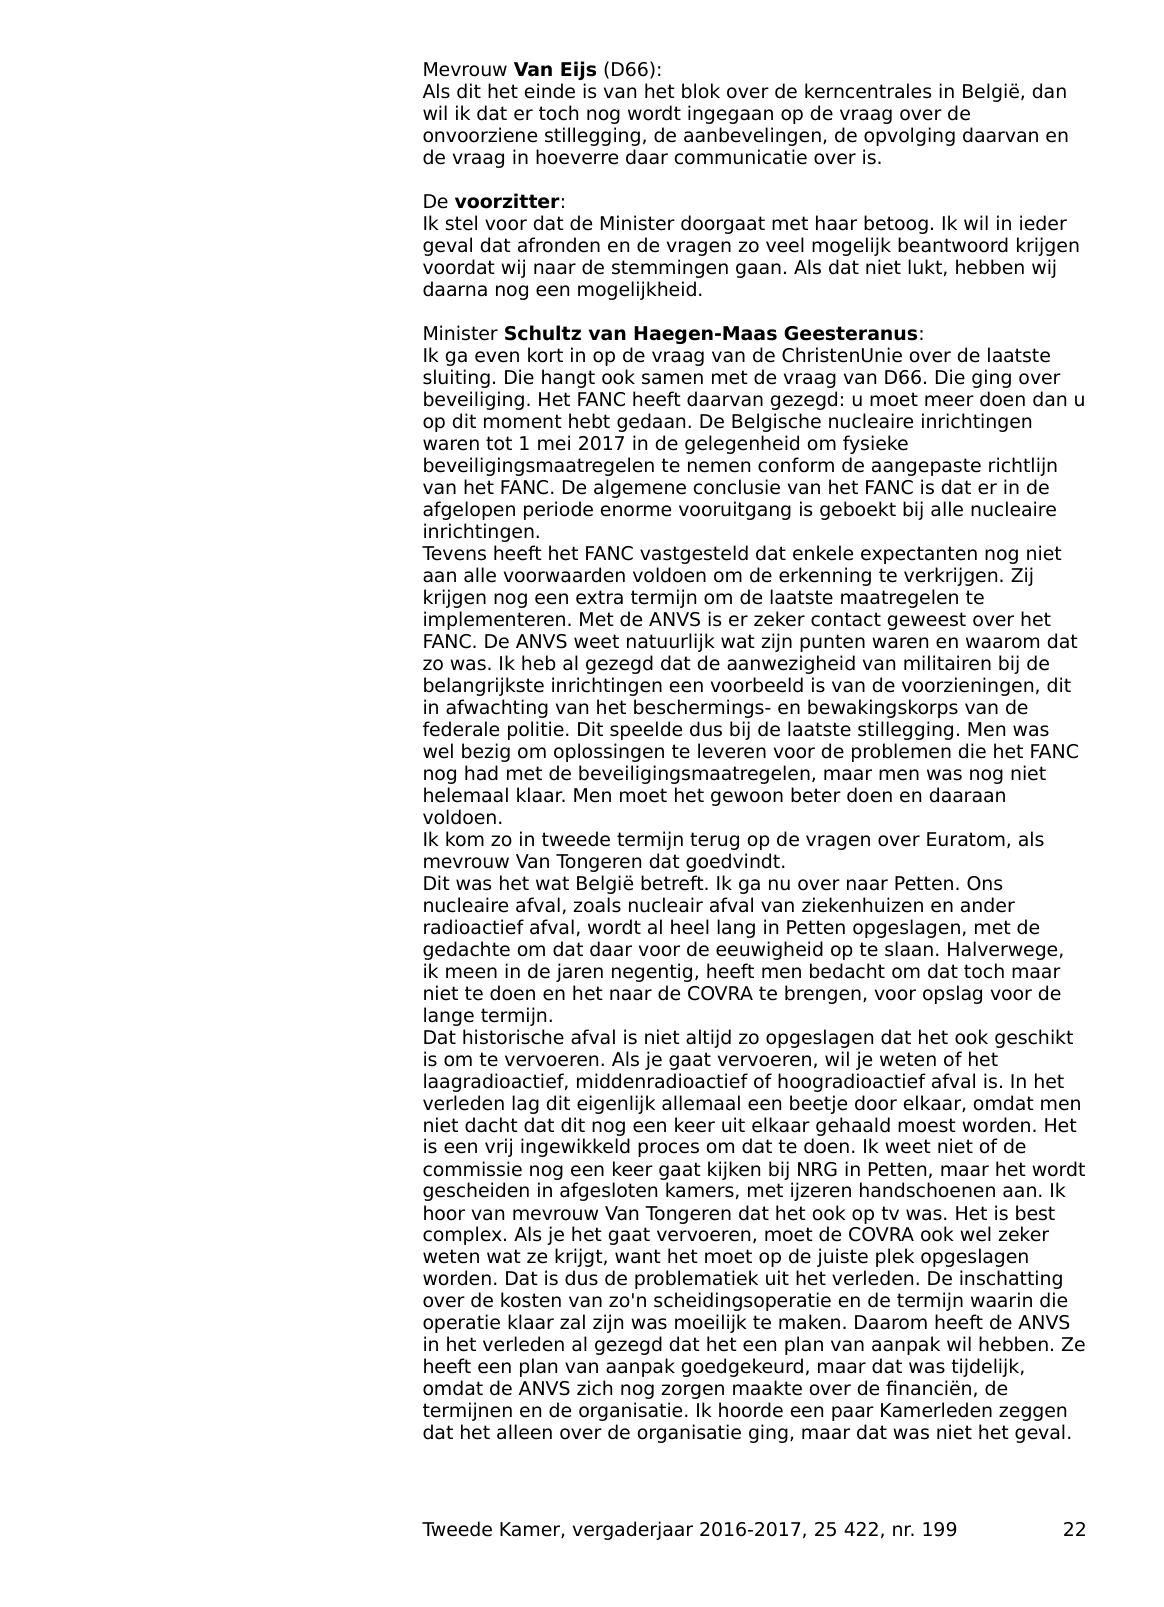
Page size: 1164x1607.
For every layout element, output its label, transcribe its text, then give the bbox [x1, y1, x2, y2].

text Mevrouw Van Eijs (D66): [422, 59, 1087, 81]
text Ik kom zo in tweede termijn terug op de vragen over Euratom, als mevrouw Van Tongeren dat goedvindt. [422, 829, 1087, 873]
text Tevens heeft het FANC vastgesteld dat enkele expectanten nog niet aan alle voorwaarden voldoen om de erkenning te verkrijgen. Zij krijgen nog een extra termijn om de laatste maatregelen te implementeren. Met de ANVS is er zeker contact geweest over het FANC. De ANVS weet natuurlijk wat zijn punten waren en waarom dat zo was. Ik heb al gezegd dat de aanwezigheid van militairen bij de belangrijkste inrichtingen een voorbeeld is van de voorzieningen, dit in afwachting van het beschermings- en bewakingskorps van de federale politie. Dit speelde dus bij de laatste stillegging. Men was wel bezig om oplossingen te leveren voor de problemen die het FANC nog had met de beveiligingsmaatregelen, maar men was nog niet helemaal klaar. Men moet het gewoon beter doen en daaraan voldoen. [422, 543, 1087, 829]
text De voorzitter: [422, 191, 1087, 213]
text Dit was het wat België betreft. Ik ga nu over naar Petten. Ons nucleaire afval, zoals nucleair afval van ziekenhuizen en ander radioactief afval, wordt al heel lang in Petten opgeslagen, met de gedachte om dat daar voor de eeuwigheid op te slaan. Halverwege, ik meen in de jaren negentig, heeft men bedacht om dat toch maar niet te doen en het naar de COVRA te brengen, voor opslag voor de lange termijn. [422, 873, 1087, 1027]
text Dat historische afval is niet altijd zo opgeslagen dat het ook geschikt is om te vervoeren. Als je gaat vervoeren, wil je weten of het laagradioactief, middenradioactief of hoogradioactief afval is. In het verleden lag dit eigenlijk allemaal een beetje door elkaar, omdat men niet dacht dat dit nog een keer uit elkaar gehaald moest worden. Het is een vrij ingewikkeld proces om dat te doen. Ik weet niet of de commissie nog een keer gaat kijken bij NRG in Petten, maar het wordt gescheiden in afgesloten kamers, met ijzeren handschoenen aan. Ik hoor van mevrouw Van Tongeren dat het ook op tv was. Het is best complex. Als je het gaat vervoeren, moet de COVRA ook wel zeker weten wat ze krijgt, want het moet op de juiste plek opgeslagen worden. Dat is dus de problematiek uit het verleden. De inschatting over de kosten van zo'n scheidingsoperatie en de termijn waarin die operatie klaar zal zijn was moeilijk te maken. Daarom heeft de ANVS in het verleden al gezegd dat het een plan van aanpak wil hebben. Ze heeft een plan van aanpak goedgekeurd, maar dat was tijdelijk, omdat de ANVS zich nog zorgen maakte over de financiën, de termijnen en de organisatie. Ik hoorde een paar Kamerleden zeggen dat het alleen over de organisatie ging, maar dat was niet het geval. [422, 1027, 1087, 1444]
text Als dit het einde is van het blok over de kerncentrales in België, dan wil ik dat er toch nog wordt ingegaan op de vraag over de onvoorziene stillegging, de aanbevelingen, de opvolging daarvan en de vraag in hoeverre daar communicatie over is. [422, 81, 1087, 169]
text Minister Schultz van Haegen-Maas Geesteranus: [422, 323, 1087, 345]
text Ik stel voor dat de Minister doorgaat met haar betoog. Ik wil in ieder geval dat afronden en de vragen zo veel mogelijk beantwoord krijgen voordat wij naar de stemmingen gaan. Als dat niet lukt, hebben wij daarna nog een mogelijkheid. [422, 213, 1087, 301]
text Ik ga even kort in op de vraag van de ChristenUnie over de laatste sluiting. Die hangt ook samen met de vraag van D66. Die ging over beveiliging. Het FANC heeft daarvan gezegd: u moet meer doen dan u op dit moment hebt gedaan. De Belgische nucleaire inrichtingen waren tot 1 mei 2017 in de gelegenheid om fysieke beveiligingsmaatregelen te nemen conform de aangepaste richtlijn van het FANC. De algemene conclusie van het FANC is dat er in de afgelopen periode enorme vooruitgang is geboekt bij alle nucleaire inrichtingen. [422, 345, 1087, 543]
